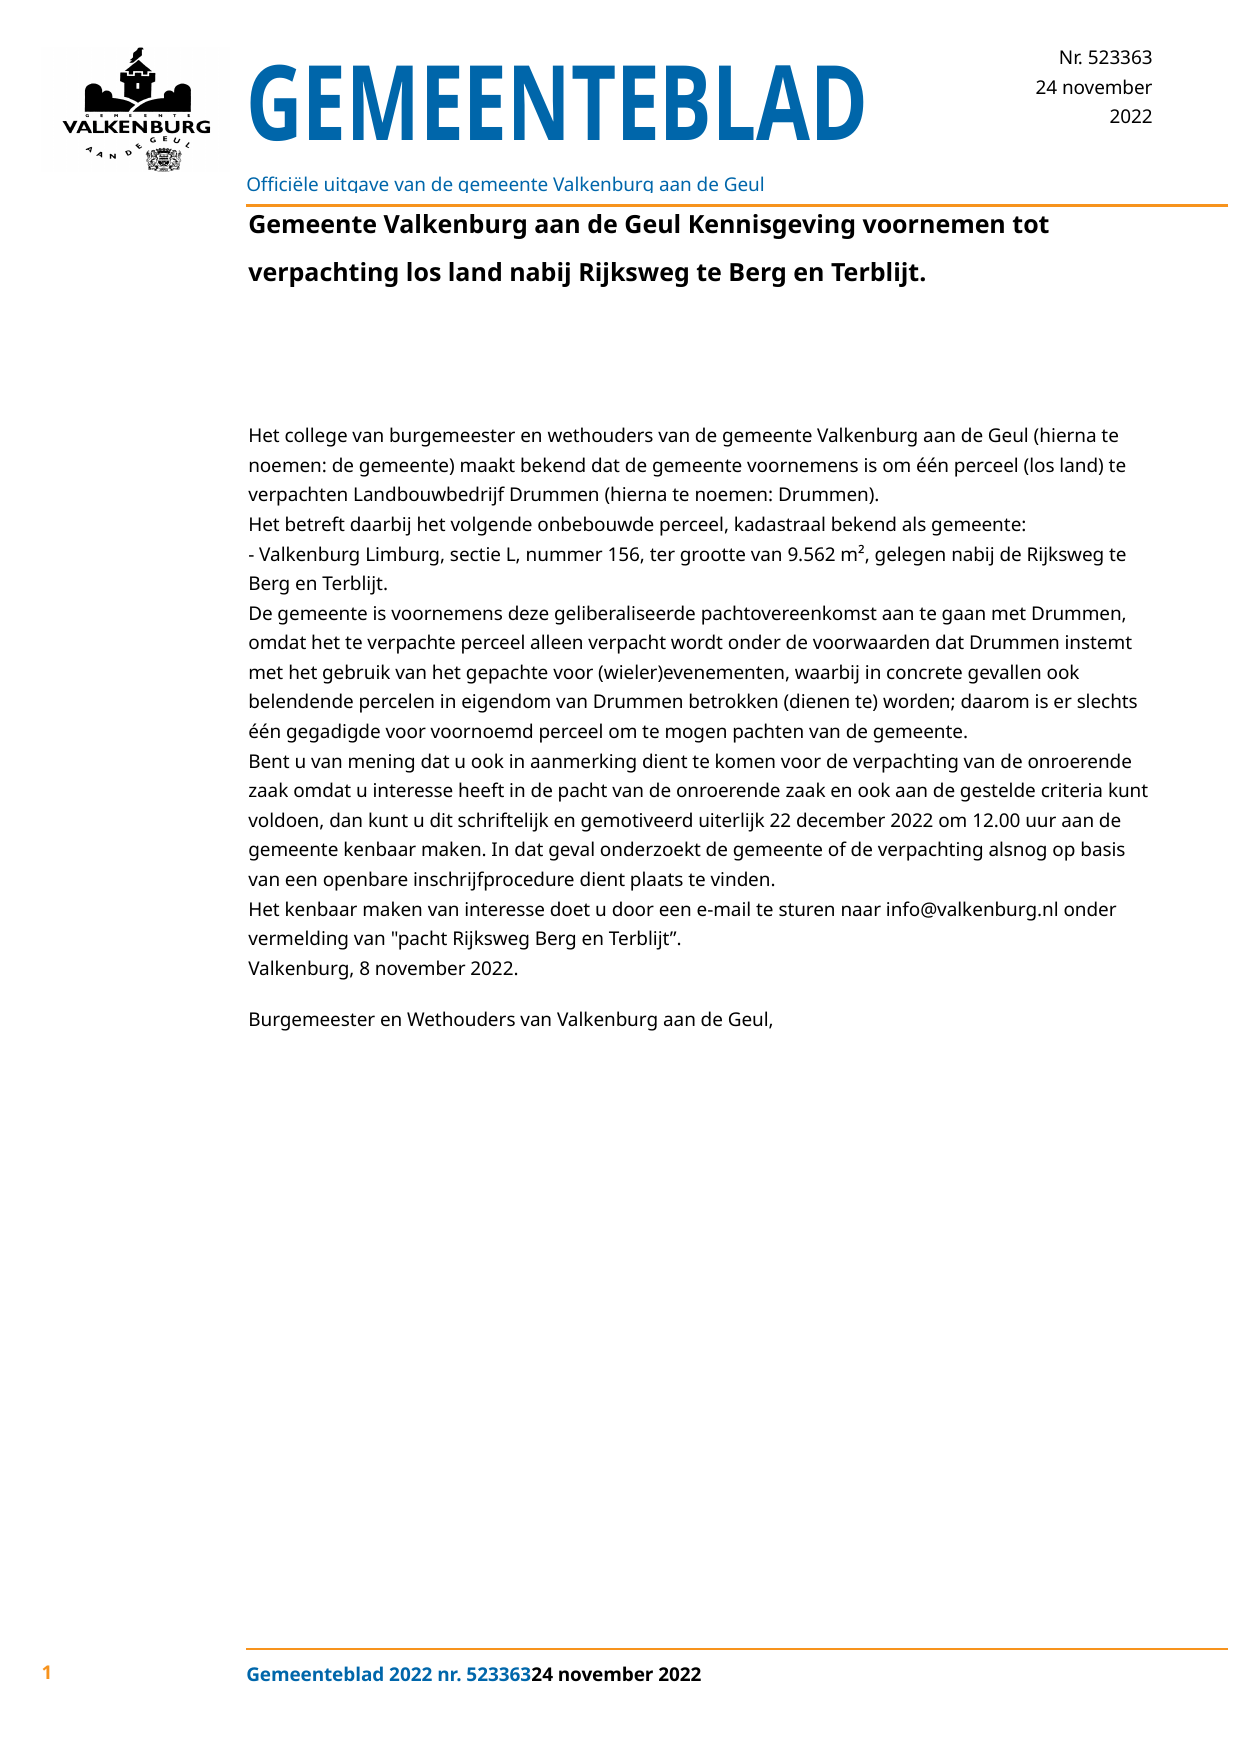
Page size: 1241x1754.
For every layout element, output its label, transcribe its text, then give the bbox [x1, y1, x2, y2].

text Het college van burgemeester en wethouders van de gemeente Valkenburg aan de Geul (hierna te noemen: de gemeente) maakt bekend dat de gemeente voornemens is om één perceel (los land) te verpachten Landbouwbedrijf Drummen (hierna te noemen: Drummen). [248, 422, 1152, 507]
text Gemeente Valkenburg aan de Geul Kennisgeving voornemen tot verpachting los land nabij Rijksweg te Berg en Terblijt. [248, 207, 1152, 288]
text Het kenbaar maken van interesse doet u door een e-mail te sturen naar info@valkenburg.nl onder vermelding van "pacht Rijksweg Berg en Terblijt”. [248, 896, 1152, 951]
text Valkenburg, 8 november 2022. [248, 955, 1152, 981]
text - Valkenburg Limburg, sectie L, nummer 156, ter grootte van 9.562 m², gelegen nabij de Rijksweg te Berg en Terblijt. [248, 541, 1152, 596]
text Het betreft daarbij het volgende onbebouwde perceel, kadastraal bekend als gemeente: [248, 511, 1152, 537]
text Bent u van mening dat u ook in aanmerking dient te komen voor de verpachting van de onroerende zaak omdat u interesse heeft in de pacht van de onroerende zaak en ook aan de gestelde criteria kunt voldoen, dan kunt u dit schriftelijk en gemotiveerd uiterlijk 22 december 2022 om 12.00 uur aan de gemeente kenbaar maken. In dat geval onderzoekt de gemeente of de verpachting alsnog op basis van een openbare inschrijfprocedure dient plaats te vinden. [248, 748, 1152, 892]
text De gemeente is voornemens deze geliberaliseerde pachtovereenkomst aan te gaan met Drummen, omdat het te verpachte perceel alleen verpacht wordt onder de voorwaarden dat Drummen instemt met het gebruik van het gepachte voor (wieler)evenementen, waarbij in concrete gevallen ook belendende percelen in eigendom van Drummen betrokken (dienen te) worden; daarom is er slechts één gegadigde voor voornoemd perceel om te mogen pachten van de gemeente. [248, 600, 1152, 744]
picture [41, 47, 231, 172]
text Burgemeester en Wethouders van Valkenburg aan de Geul, [248, 1006, 1152, 1032]
